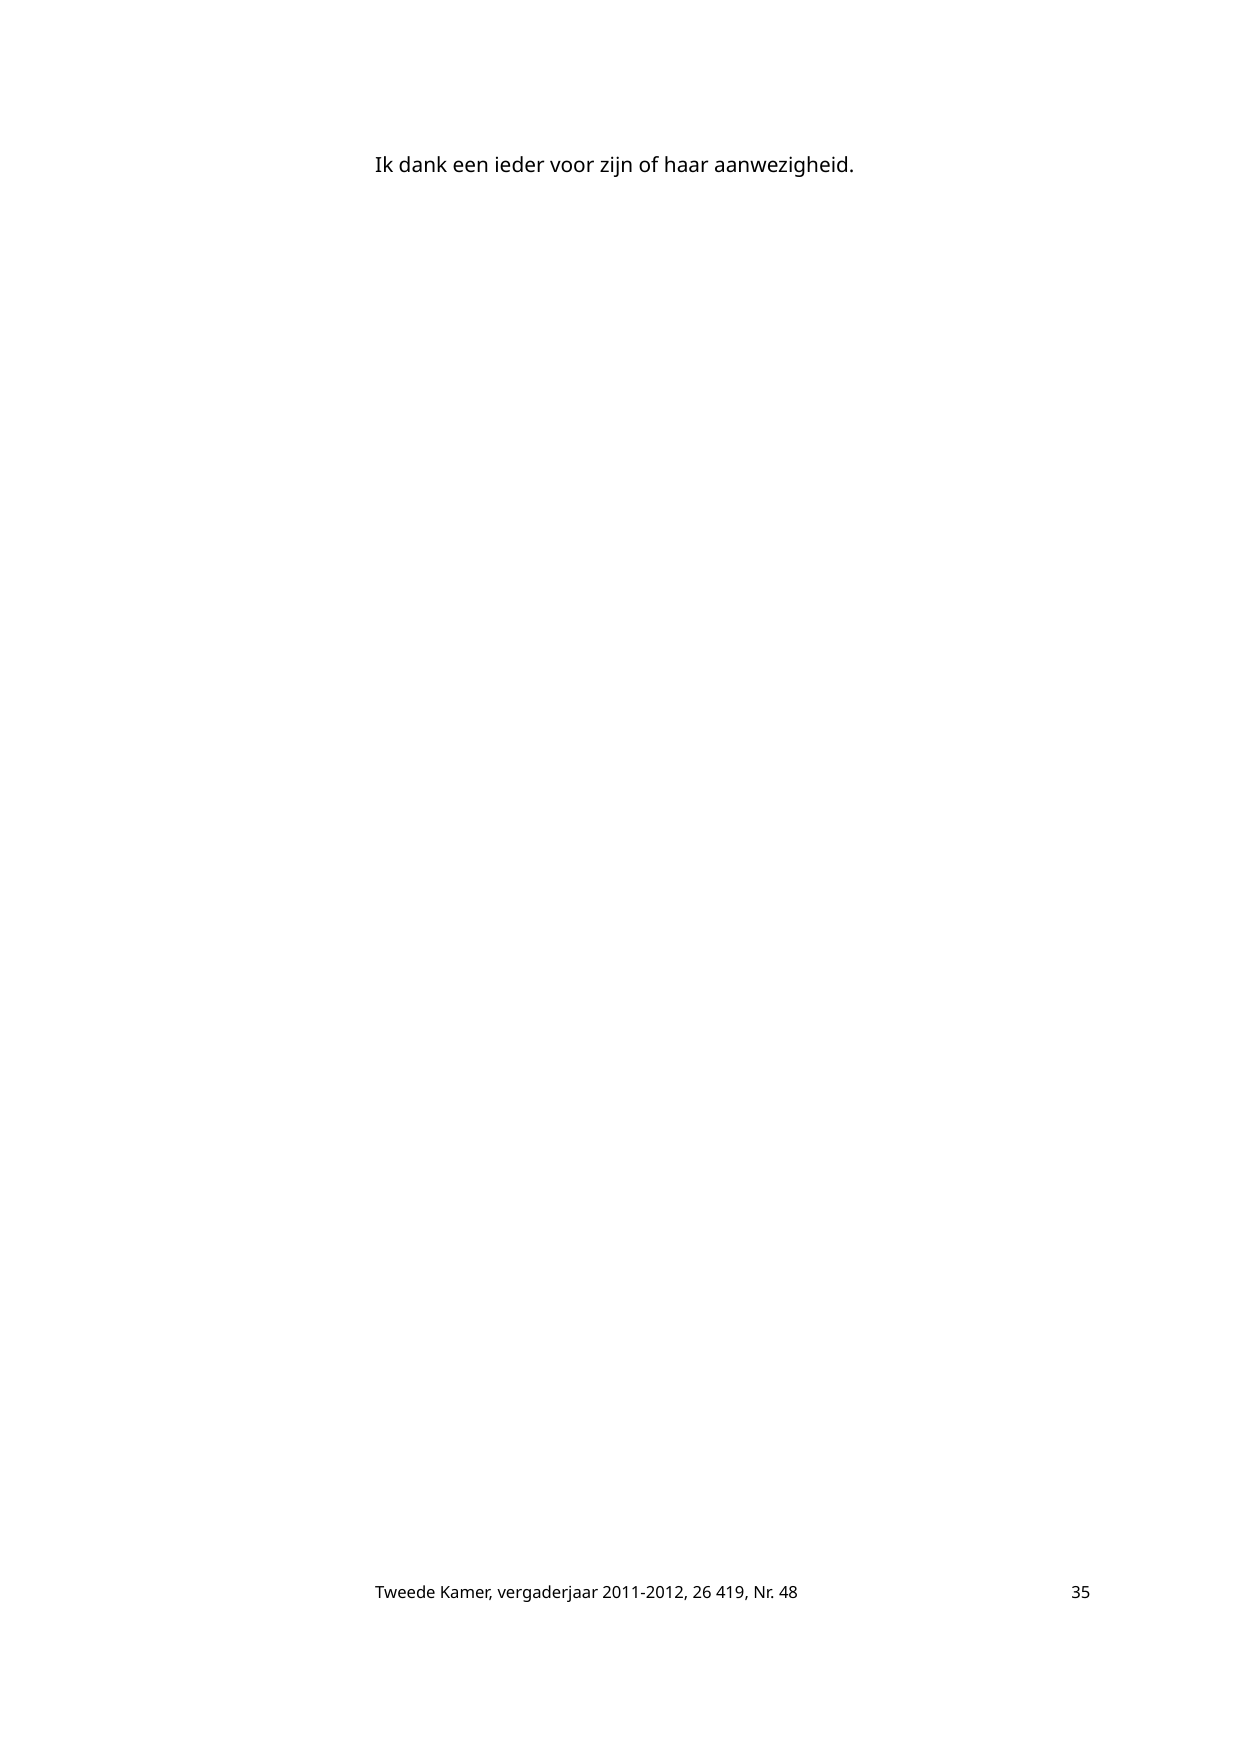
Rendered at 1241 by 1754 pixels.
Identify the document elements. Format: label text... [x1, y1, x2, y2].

text Ik dank een ieder voor zijn of haar aanwezigheid. [375, 150, 1090, 178]
